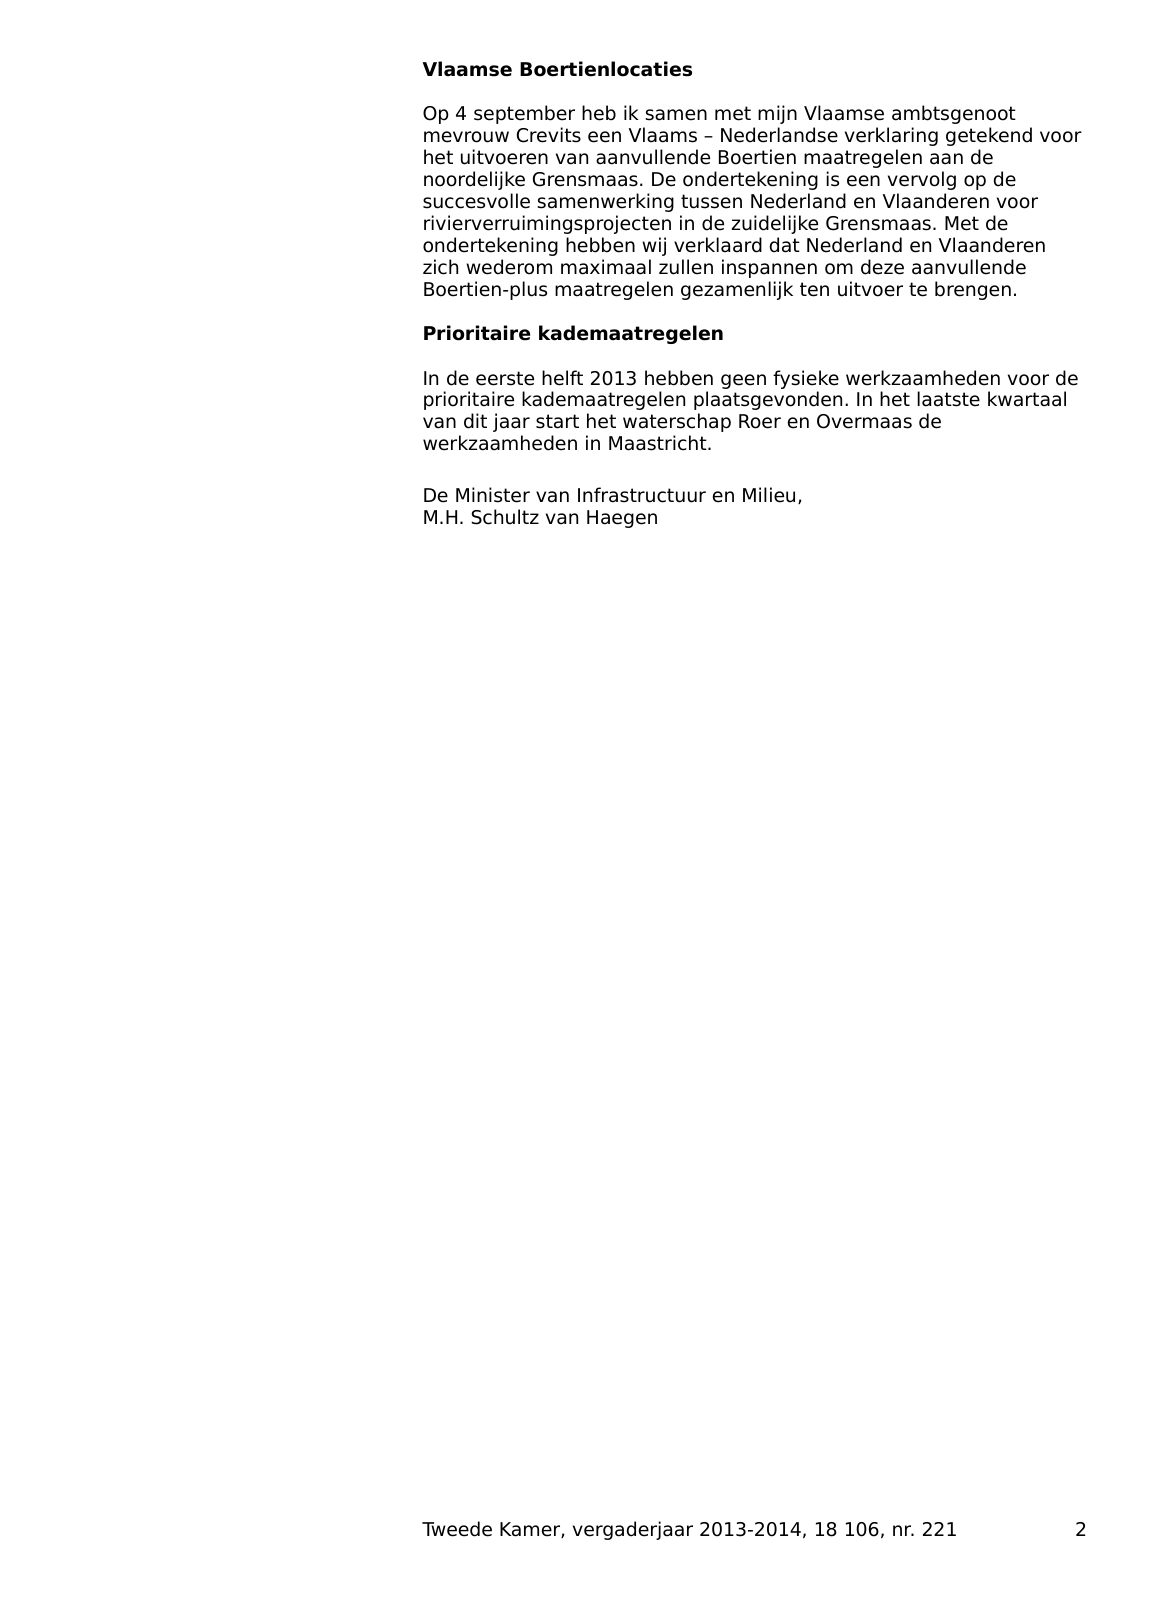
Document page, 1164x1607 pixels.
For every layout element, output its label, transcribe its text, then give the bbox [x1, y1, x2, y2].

subtitle Vlaamse Boertienlocaties [422, 59, 1087, 81]
subtitle Prioritaire kademaatregelen [422, 323, 1087, 345]
text De Minister van Infrastructuur en Milieu, M.H. Schultz van Haegen [422, 485, 1087, 529]
text In de eerste helft 2013 hebben geen fysieke werkzaamheden voor de prioritaire kademaatregelen plaatsgevonden. In het laatste kwartaal van dit jaar start het waterschap Roer en Overmaas de werkzaamheden in Maastricht. [422, 367, 1087, 455]
text Op 4 september heb ik samen met mijn Vlaamse ambtsgenoot mevrouw Crevits een Vlaams – Nederlandse verklaring getekend voor het uitvoeren van aanvullende Boertien maatregelen aan de noordelijke Grensmaas. De ondertekening is een vervolg op de succesvolle samenwerking tussen Nederland en Vlaanderen voor rivierverruimingsprojecten in de zuidelijke Grensmaas. Met de ondertekening hebben wij verklaard dat Nederland en Vlaanderen zich wederom maximaal zullen inspannen om deze aanvullende Boertien-plus maatregelen gezamenlijk ten uitvoer te brengen. [422, 103, 1087, 301]
